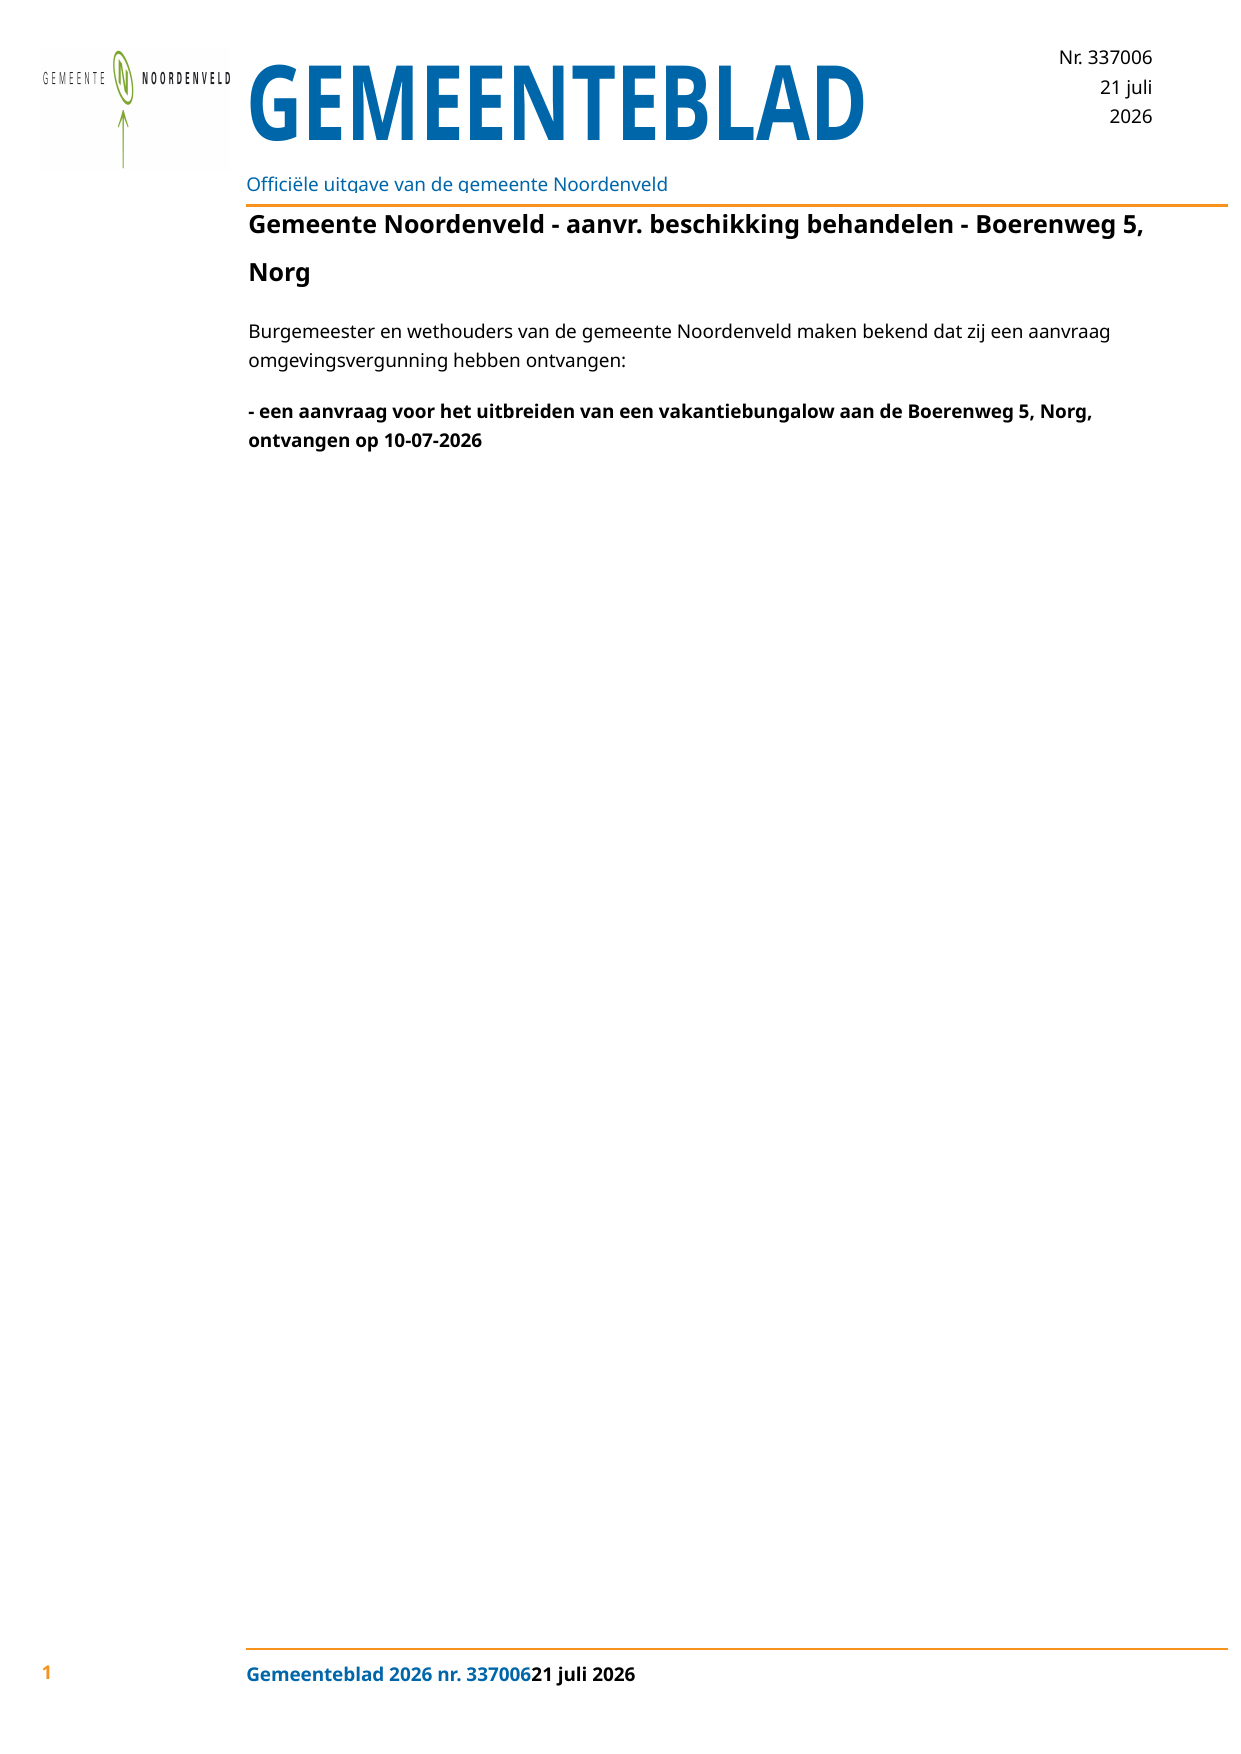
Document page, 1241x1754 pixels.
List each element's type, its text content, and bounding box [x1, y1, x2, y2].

text Burgemeester en wethouders van de gemeente Noordenveld maken bekend dat zij een aanvraag omgevingsvergunning hebben ontvangen: [248, 318, 1152, 373]
picture [41, 47, 231, 172]
text Gemeente Noordenveld - aanvr. beschikking behandelen - Boerenweg 5, Norg [248, 207, 1152, 288]
text - een aanvraag voor het uitbreiden van een vakantiebungalow aan de Boerenweg 5, Norg, ontvangen op 10-07-2026 [248, 398, 1152, 453]
